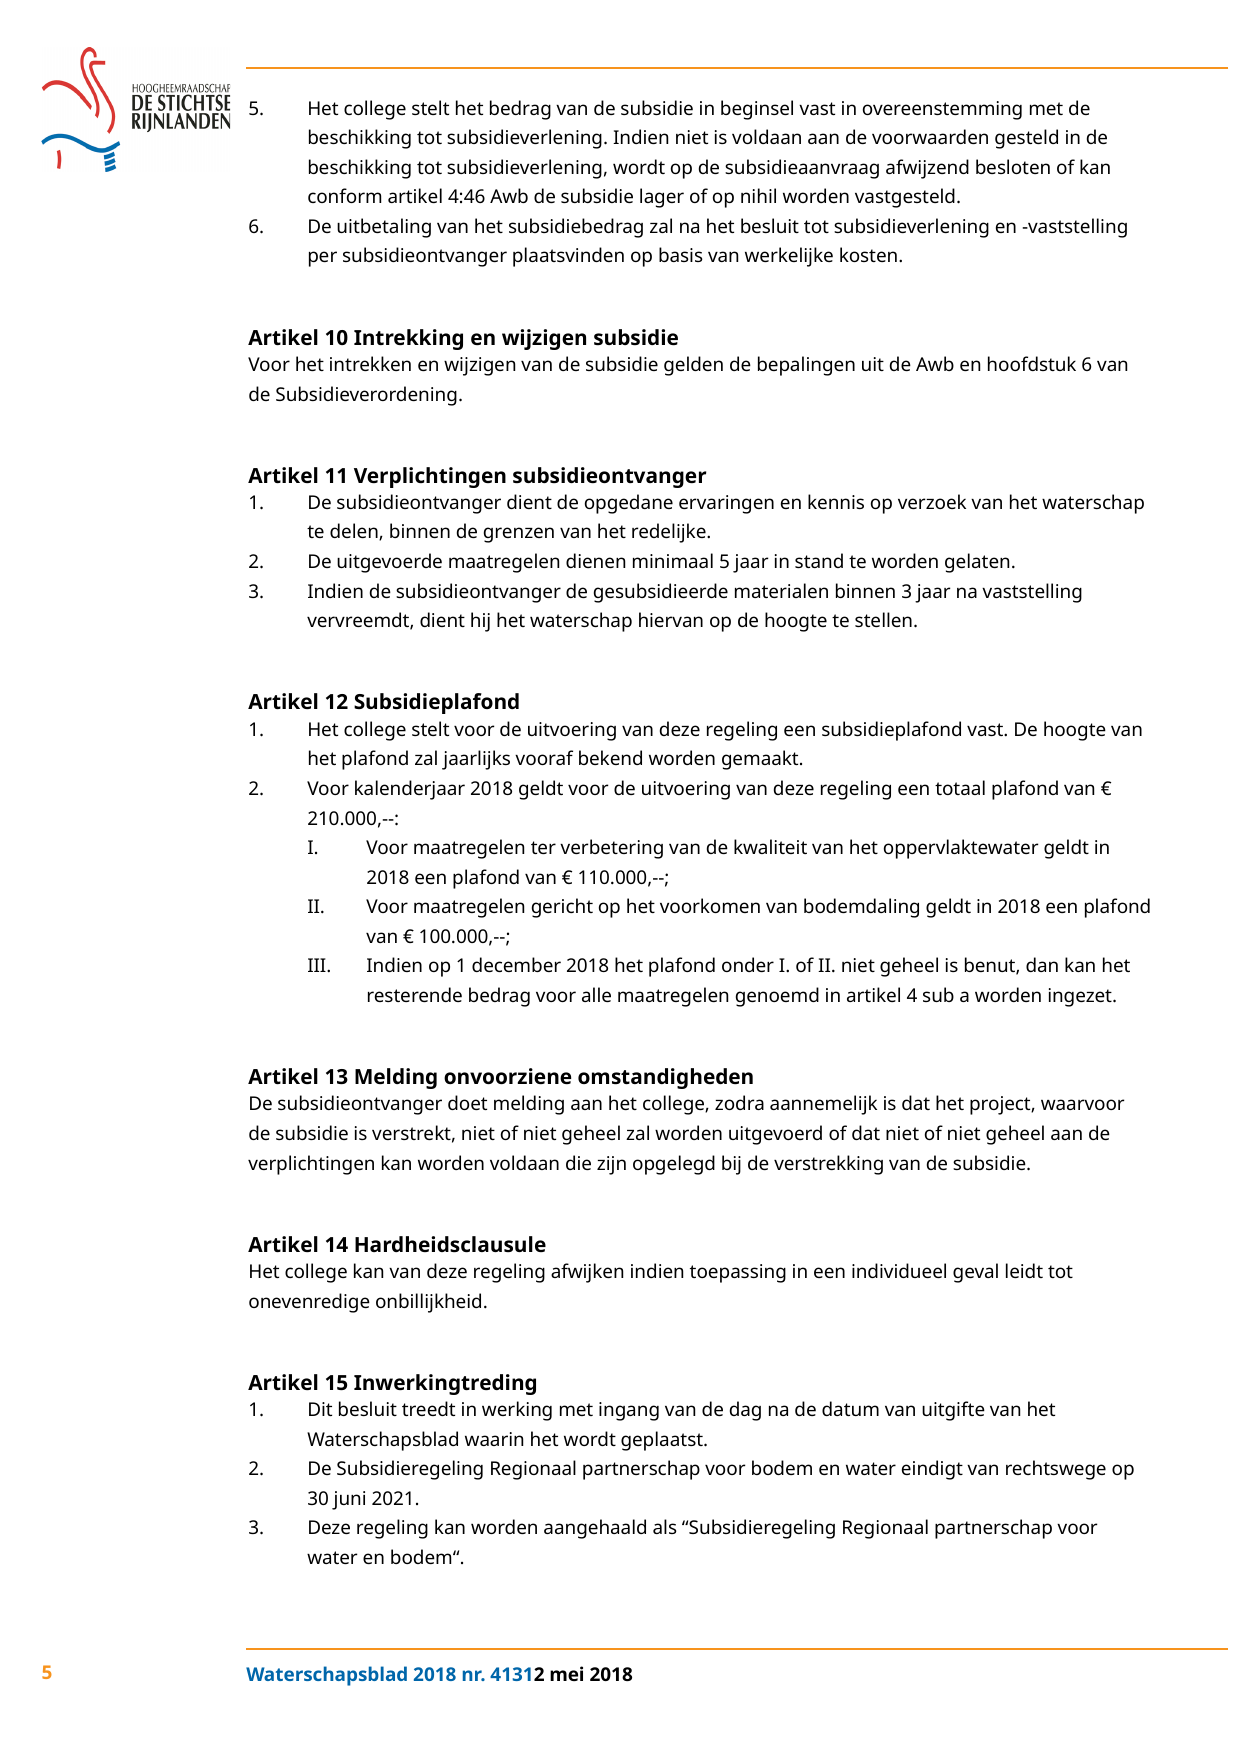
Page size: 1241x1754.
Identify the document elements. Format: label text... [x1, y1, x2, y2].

list De Subsidieregeling Regionaal partnerschap voor bodem en water eindigt van rechtswege op 30 juni 2021. [248, 1455, 1152, 1511]
list Voor maatregelen gericht op het voorkomen van bodemdaling geldt in 2018 een plafond van € 100.000,--; [307, 893, 1152, 949]
list Indien de subsidieontvanger de gesubsidieerde materialen binnen 3 jaar na vaststelling vervreemdt, dient hij het waterschap hiervan op de hoogte te stellen. [248, 578, 1152, 633]
list De uitbetaling van het subsidiebedrag zal na het besluit tot subsidieverlening en -vaststelling per subsidieontvanger plaatsvinden op basis van werkelijke kosten. [248, 213, 1152, 268]
list Voor kalenderjaar 2018 geldt voor de uitvoering van deze regeling een totaal plafond van € 210.000,--: [248, 775, 1152, 830]
picture [41, 47, 231, 172]
list Deze regeling kan worden aangehaald als “Subsidieregeling Regionaal partnerschap voor water en bodem“. [248, 1514, 1152, 1570]
list Voor maatregelen ter verbetering van de kwaliteit van het oppervlaktewater geldt in 2018 een plafond van € 110.000,--; [307, 834, 1152, 889]
text Artikel 14 Hardheidsclausule [248, 1230, 1152, 1258]
list Het college stelt voor de uitvoering van deze regeling een subsidieplafond vast. De hoogte van het plafond zal jaarlijks vooraf bekend worden gemaakt. [248, 716, 1152, 771]
text Artikel 10 Intrekking en wijzigen subsidie [248, 323, 1152, 351]
list De subsidieontvanger dient de opgedane ervaringen en kennis op verzoek van het waterschap te delen, binnen de grenzen van het redelijke. [248, 489, 1152, 544]
text Artikel 15 Inwerkingtreding [248, 1368, 1152, 1396]
list Dit besluit treedt in werking met ingang van de dag na de datum van uitgifte van het Waterschapsblad waarin het wordt geplaatst. [248, 1396, 1152, 1452]
text Voor het intrekken en wijzigen van de subsidie gelden de bepalingen uit de Awb en hoofdstuk 6 van de Subsidieverordening. [248, 351, 1152, 406]
list Indien op 1 december 2018 het plafond onder I. of II. niet geheel is benut, dan kan het resterende bedrag voor alle maatregelen genoemd in artikel 4 sub a worden ingezet. [307, 953, 1152, 1008]
text De subsidieontvanger doet melding aan het college, zodra aannemelijk is dat het project, waarvoor de subsidie is verstrekt, niet of niet geheel zal worden uitgevoerd of dat niet of niet geheel aan de verplichtingen kan worden voldaan die zijn opgelegd bij de verstrekking van de subsidie. [248, 1091, 1152, 1176]
text Het college kan van deze regeling afwijken indien toepassing in een individueel geval leidt tot onevenredige onbillijkheid. [248, 1258, 1152, 1313]
list De uitgevoerde maatregelen dienen minimaal 5 jaar in stand te worden gelaten. [248, 548, 1152, 574]
text Artikel 11 Verplichtingen subsidieontvanger [248, 461, 1152, 489]
text Artikel 13 Melding onvoorziene omstandigheden [248, 1062, 1152, 1091]
text Artikel 12 Subsidieplafond [248, 687, 1152, 716]
list Het college stelt het bedrag van de subsidie in beginsel vast in overeenstemming met de beschikking tot subsidieverlening. Indien niet is voldaan aan de voorwaarden gesteld in de beschikking tot subsidieverlening, wordt op de subsidieaanvraag afwijzend besloten of kan conform artikel 4:46 Awb de subsidie lager of op nihil worden vastgesteld. [248, 95, 1152, 209]
